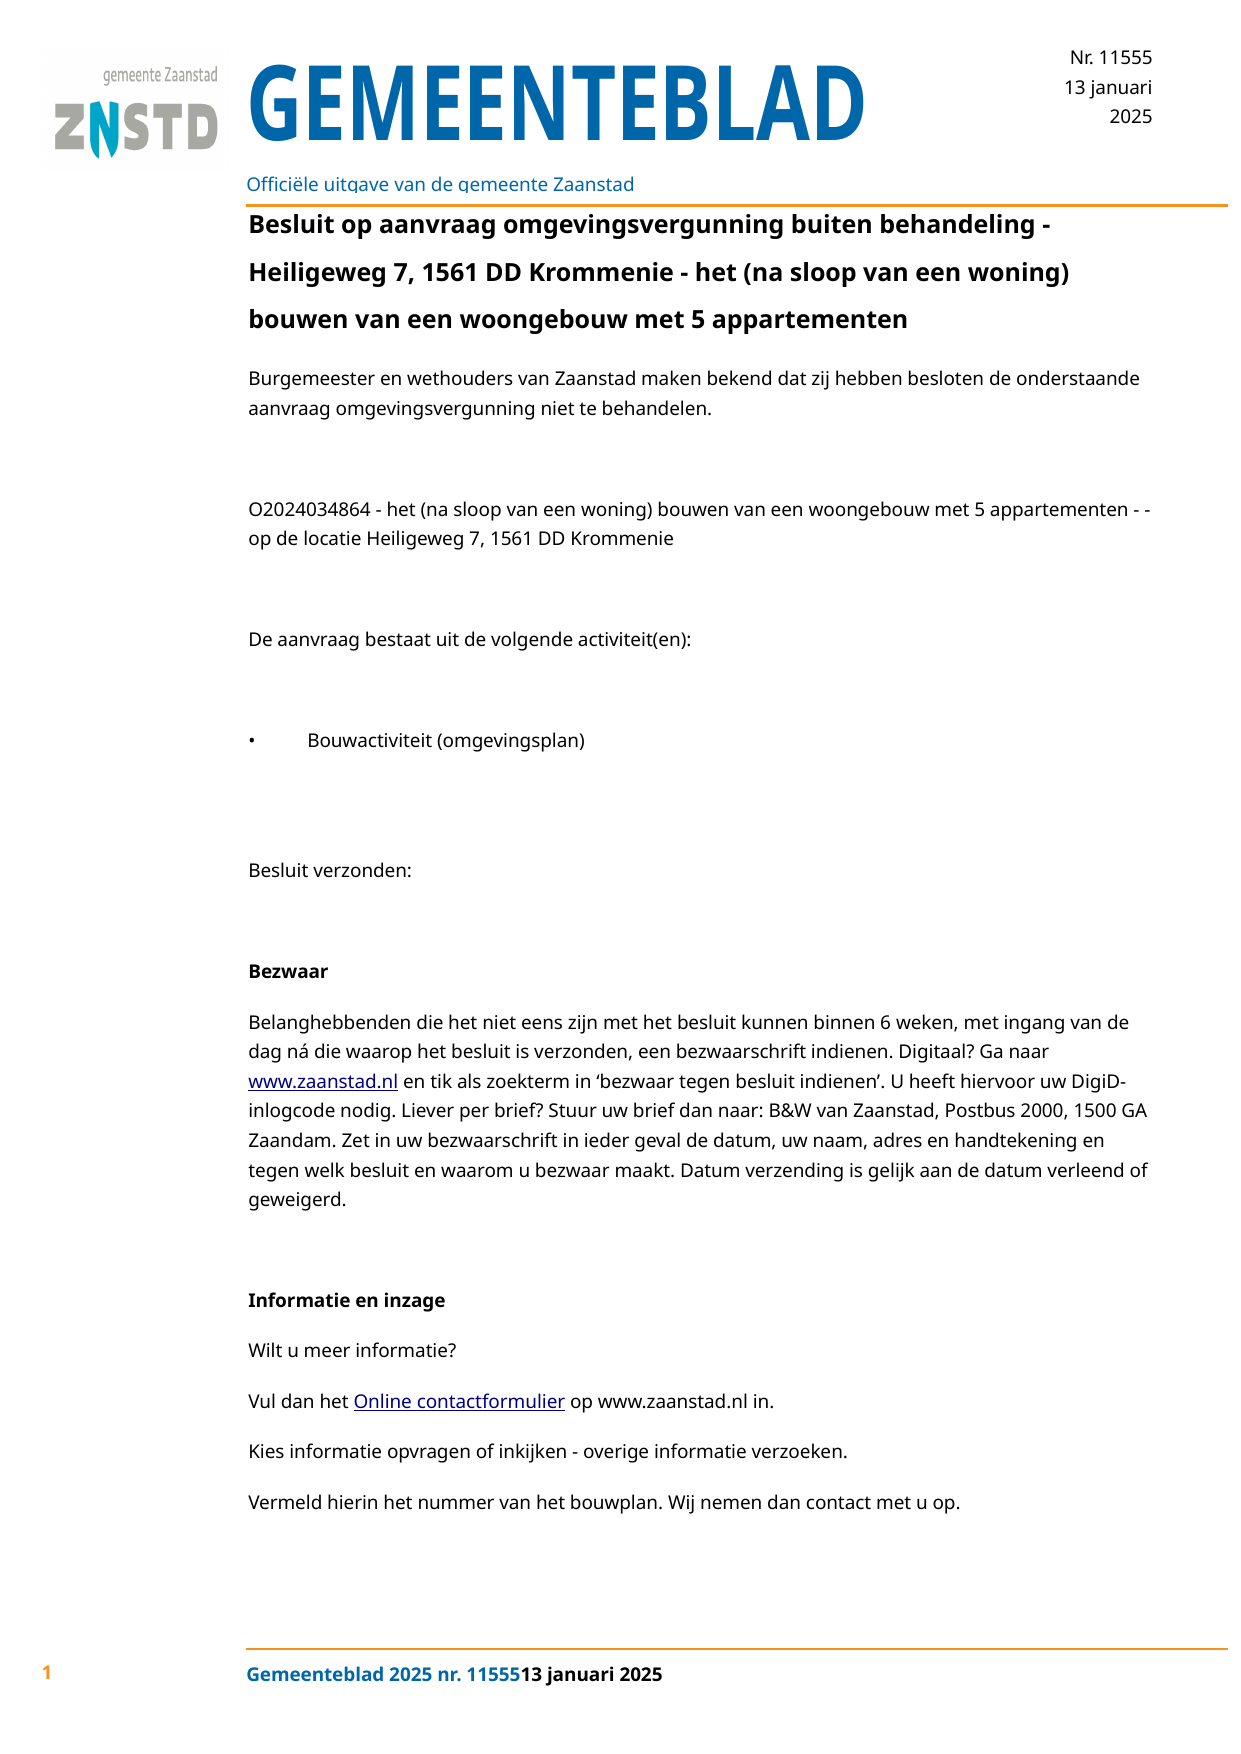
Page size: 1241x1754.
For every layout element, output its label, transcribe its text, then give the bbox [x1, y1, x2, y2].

text Kies informatie opvragen of inkijken - overige informatie verzoeken. [248, 1438, 1152, 1464]
text Wilt u meer informatie? [248, 1338, 1152, 1363]
text Vul dan het Online contactformulier op www.zaanstad.nl in. [248, 1388, 1152, 1414]
text O2024034864 - het (na sloop van een woning) bouwen van een woongebouw met 5 appartementen - - op de locatie Heiligeweg 7, 1561 DD Krommenie [248, 496, 1152, 551]
text Besluit verzonden: [248, 858, 1152, 883]
text Besluit op aanvraag omgevingsvergunning buiten behandeling - Heiligeweg 7, 1561 DD Krommenie - het (na sloop van een woning) bouwen van een woongebouw met 5 appartementen [248, 207, 1152, 336]
text Burgemeester en wethouders van Zaanstad maken bekend dat zij hebben besloten de onderstaande aanvraag omgevingsvergunning niet te behandelen. [248, 366, 1152, 421]
text Belanghebbenden die het niet eens zijn met het besluit kunnen binnen 6 weken, met ingang van de dag ná die waarop het besluit is verzonden, een bezwaarschrift indienen. Digitaal? Ga naar www.zaanstad.nl en tik als zoekterm in ‘bezwaar tegen besluit indienen’. U heeft hiervoor uw DigiD-inlogcode nodig. Liever per brief? Stuur uw brief dan naar: B&W van Zaanstad, Postbus 2000, 1500 GA Zaandam. Zet in uw bezwaarschrift in ieder geval de datum, uw naam, adres en handtekening en tegen welk besluit en waarom u bezwaar maakt. Datum verzending is gelijk aan de datum verleend of geweigerd. [248, 1009, 1152, 1212]
text Vermeld hierin het nummer van het bouwplan. Wij nemen dan contact met u op. [248, 1489, 1152, 1514]
picture [41, 47, 231, 172]
list Bouwactiviteit (omgevingsplan) [248, 727, 1152, 753]
text Bezwaar [248, 958, 1152, 984]
text Informatie en inzage [248, 1287, 1152, 1313]
text De aanvraag bestaat uit de volgende activiteit(en): [248, 626, 1152, 652]
